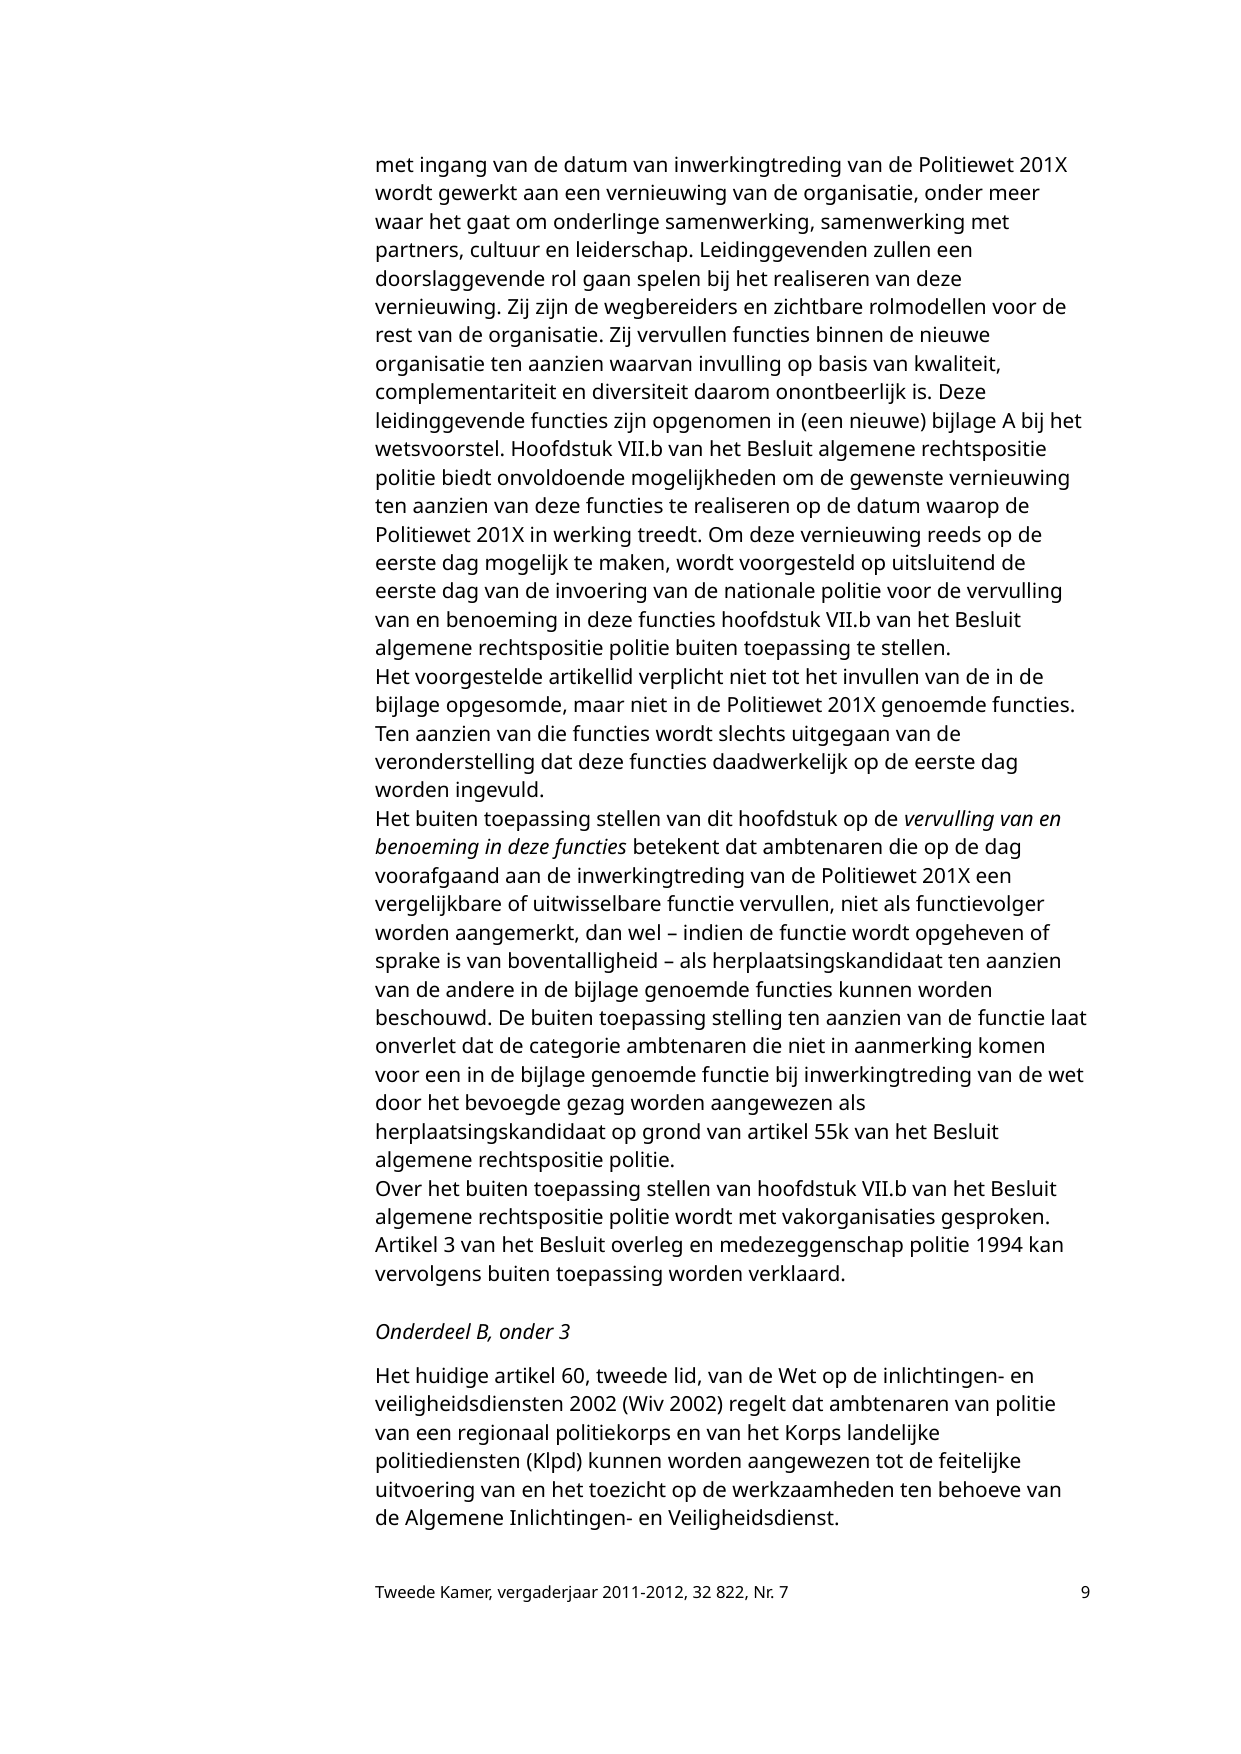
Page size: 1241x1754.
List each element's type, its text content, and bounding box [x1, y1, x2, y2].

text Over het buiten toepassing stellen van hoofdstuk VII.b van het Besluit algemene rechtspositie politie wordt met vakorganisaties gesproken. Artikel 3 van het Besluit overleg en medezeggenschap politie 1994 kan vervolgens buiten toepassing worden verklaard. [375, 1174, 1090, 1287]
text Het voorgestelde artikellid verplicht niet tot het invullen van de in de bijlage opgesomde, maar niet in de Politiewet 201X genoemde functies. Ten aanzien van die functies wordt slechts uitgegaan van de veronderstelling dat deze functies daadwerkelijk op de eerste dag worden ingevuld. [375, 662, 1090, 804]
text Onderdeel B, onder 3 [375, 1317, 1090, 1346]
text met ingang van de datum van inwerkingtreding van de Politiewet 201X wordt gewerkt aan een vernieuwing van de organisatie, onder meer waar het gaat om onderlinge samenwerking, samenwerking met partners, cultuur en leiderschap. Leidinggevenden zullen een doorslaggevende rol gaan spelen bij het realiseren van deze vernieuwing. Zij zijn de wegbereiders en zichtbare rolmodellen voor de rest van de organisatie. Zij vervullen functies binnen de nieuwe organisatie ten aanzien waarvan invulling op basis van kwaliteit, complementariteit en diversiteit daarom onontbeerlijk is. Deze leidinggevende functies zijn opgenomen in (een nieuwe) bijlage A bij het wetsvoorstel. Hoofdstuk VII.b van het Besluit algemene rechtspositie politie biedt onvoldoende mogelijkheden om de gewenste vernieuwing ten aanzien van deze functies te realiseren op de datum waarop de Politiewet 201X in werking treedt. Om deze vernieuwing reeds op de eerste dag mogelijk te maken, wordt voorgesteld op uitsluitend de eerste dag van de invoering van de nationale politie voor de vervulling van en benoeming in deze functies hoofdstuk VII.b van het Besluit algemene rechtspositie politie buiten toepassing te stellen. [375, 150, 1090, 662]
text Het huidige artikel 60, tweede lid, van de Wet op de inlichtingen- en veiligheidsdiensten 2002 (Wiv 2002) regelt dat ambtenaren van politie van een regionaal politiekorps en van het Korps landelijke politiediensten (Klpd) kunnen worden aangewezen tot de feitelijke uitvoering van en het toezicht op de werkzaamheden ten behoeve van de Algemene Inlichtingen- en Veiligheidsdienst. [375, 1361, 1090, 1532]
text Het buiten toepassing stellen van dit hoofdstuk op de vervulling van en benoeming in deze functies betekent dat ambtenaren die op de dag voorafgaand aan de inwerkingtreding van de Politiewet 201X een vergelijkbare of uitwisselbare functie vervullen, niet als functievolger worden aangemerkt, dan wel – indien de functie wordt opgeheven of sprake is van boventalligheid – als herplaatsingskandidaat ten aanzien van de andere in de bijlage genoemde functies kunnen worden beschouwd. De buiten toepassing stelling ten aanzien van de functie laat onverlet dat de categorie ambtenaren die niet in aanmerking komen voor een in de bijlage genoemde functie bij inwerkingtreding van de wet door het bevoegde gezag worden aangewezen als herplaatsingskandidaat op grond van artikel 55k van het Besluit algemene rechtspositie politie. [375, 804, 1090, 1174]
